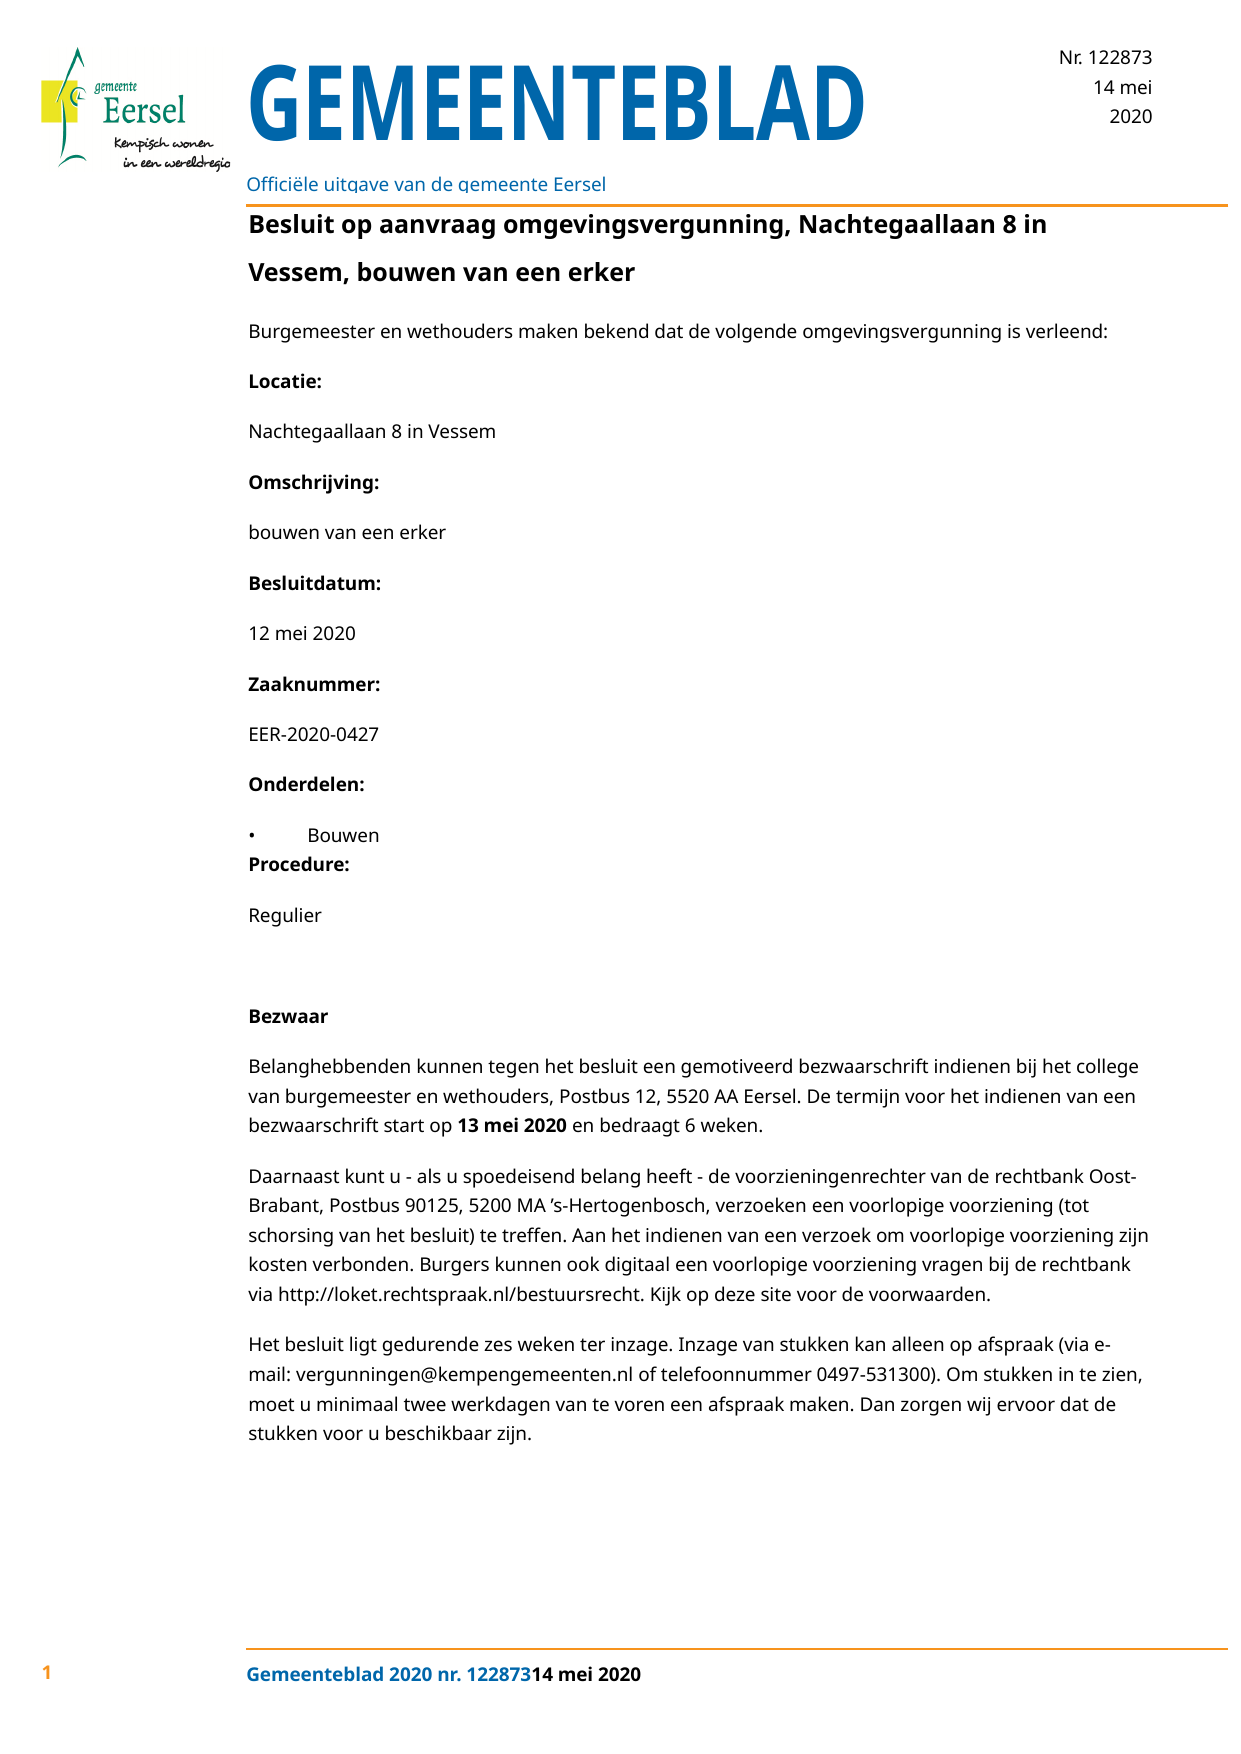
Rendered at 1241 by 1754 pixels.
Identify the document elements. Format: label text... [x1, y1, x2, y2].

text Het besluit ligt gedurende zes weken ter inzage. Inzage van stukken kan alleen op afspraak (via e-mail: vergunningen@kempengemeenten.nl of telefoonnummer 0497-531300). Om stukken in te zien, moet u minimaal twee werkdagen van te voren een afspraak maken. Dan zorgen wij ervoor dat de stukken voor u beschikbaar zijn. [248, 1332, 1152, 1446]
text Omschrijving: [248, 469, 1152, 495]
text Burgemeester en wethouders maken bekend dat de volgende omgevingsvergunning is verleend: [248, 318, 1152, 344]
text Besluit op aanvraag omgevingsvergunning, Nachtegaallaan 8 in Vessem, bouwen van een erker [248, 207, 1152, 288]
text Besluitdatum: [248, 570, 1152, 596]
text Regulier [248, 902, 1152, 928]
text Locatie: [248, 368, 1152, 394]
text 12 mei 2020 [248, 620, 1152, 646]
text Zaaknummer: [248, 671, 1152, 697]
text EER-2020-0427 [248, 721, 1152, 747]
list Bouwen [248, 822, 1152, 848]
text Procedure: [248, 852, 1152, 877]
text Bezwaar [248, 1003, 1152, 1029]
text Belanghebbenden kunnen tegen het besluit een gemotiveerd bezwaarschrift indienen bij het college van burgemeester en wethouders, Postbus 12, 5520 AA Eersel. De termijn voor het indienen van een bezwaarschrift start op 13 mei 2020 en bedraagt 6 weken. [248, 1053, 1152, 1138]
picture [41, 47, 231, 172]
text Onderdelen: [248, 772, 1152, 797]
text Nachtegaallaan 8 in Vessem [248, 419, 1152, 444]
text bouwen van een erker [248, 519, 1152, 545]
text Daarnaast kunt u - als u spoedeisend belang heeft - de voorzieningenrechter van de rechtbank Oost-Brabant, Postbus 90125, 5200 MA ’s-Hertogenbosch, verzoeken een voorlopige voorziening (tot schorsing van het besluit) te treffen. Aan het indienen van een verzoek om voorlopige voorziening zijn kosten verbonden. Burgers kunnen ook digitaal een voorlopige voorziening vragen bij de rechtbank via http://loket.rechtspraak.nl/bestuursrecht. Kijk op deze site voor de voorwaarden. [248, 1163, 1152, 1307]
